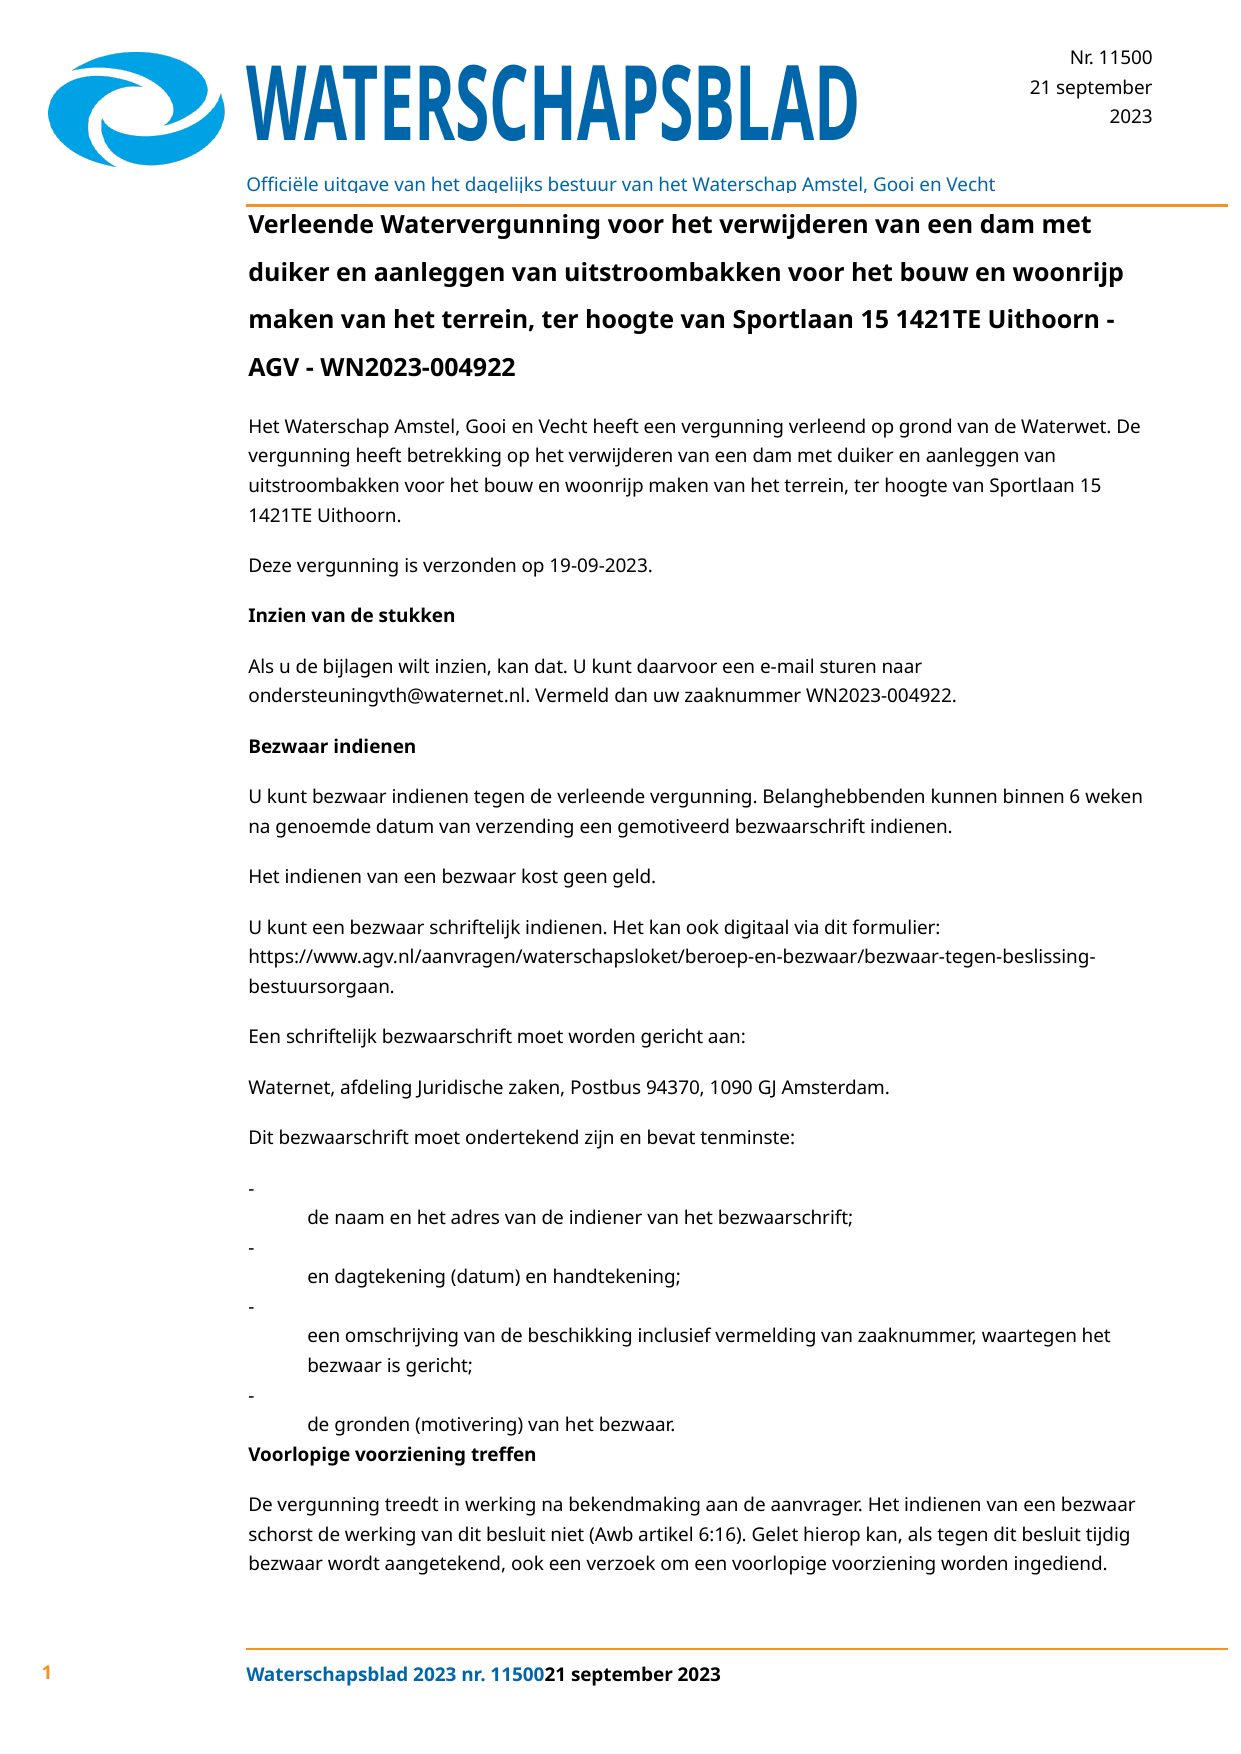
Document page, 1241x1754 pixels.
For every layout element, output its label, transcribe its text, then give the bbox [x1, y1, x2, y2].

text Het Waterschap Amstel, Gooi en Vecht heeft een vergunning verleend op grond van de Waterwet. De vergunning heeft betrekking op het verwijderen van een dam met duiker en aanleggen van uitstroombakken voor het bouw en woonrijp maken van het terrein, ter hoogte van Sportlaan 15 1421TE Uithoorn. [248, 413, 1152, 528]
text Deze vergunning is verzonden op 19-09-2023. [248, 552, 1152, 578]
picture [41, 47, 231, 172]
text U kunt een bezwaar schriftelijk indienen. Het kan ook digitaal via dit formulier: https://www.agv.nl/aanvragen/waterschapsloket/beroep-en-bezwaar/bezwaar-tegen-beslissing-bestuursorgaan. [248, 914, 1152, 999]
text Inzien van de stukken [248, 603, 1152, 628]
list de naam en het adres van de indiener van het bezwaarschrift; [248, 1204, 1152, 1230]
text Verleende Watervergunning voor het verwijderen van een dam met duiker en aanleggen van uitstroombakken voor het bouw en woonrijp maken van het terrein, ter hoogte van Sportlaan 15 1421TE Uithoorn - AGV - WN2023-004922 [248, 207, 1152, 384]
list en dagtekening (datum) en handtekening; [248, 1263, 1152, 1289]
text Het indienen van een bezwaar kost geen geld. [248, 863, 1152, 889]
text Voorlopige voorziening treffen [248, 1441, 1152, 1467]
list een omschrijving van de beschikking inclusief vermelding van zaaknummer, waartegen het bezwaar is gericht; [248, 1323, 1152, 1378]
text Waternet, afdeling Juridische zaken, Postbus 94370, 1090 GJ Amsterdam. [248, 1074, 1152, 1100]
text U kunt bezwaar indienen tegen de verleende vergunning. Belanghebbenden kunnen binnen 6 weken na genoemde datum van verzending een gemotiveerd bezwaarschrift indienen. [248, 783, 1152, 839]
text De vergunning treedt in werking na bekendmaking aan de aanvrager. Het indienen van een bezwaar schorst de werking van dit besluit niet (Awb artikel 6:16). Gelet hierop kan, als tegen dit besluit tijdig bezwaar wordt aangetekend, ook een verzoek om een voorlopige voorziening worden ingediend. [248, 1491, 1152, 1576]
text Als u de bijlagen wilt inzien, kan dat. U kunt daarvoor een e-mail sturen naar ondersteuningvth@waternet.nl. Vermeld dan uw zaaknummer WN2023-004922. [248, 653, 1152, 708]
list de gronden (motivering) van het bezwaar. [248, 1411, 1152, 1437]
text Bezwaar indienen [248, 733, 1152, 759]
text Een schriftelijk bezwaarschrift moet worden gericht aan: [248, 1023, 1152, 1049]
text Dit bezwaarschrift moet ondertekend zijn en bevat tenminste: [248, 1124, 1152, 1150]
